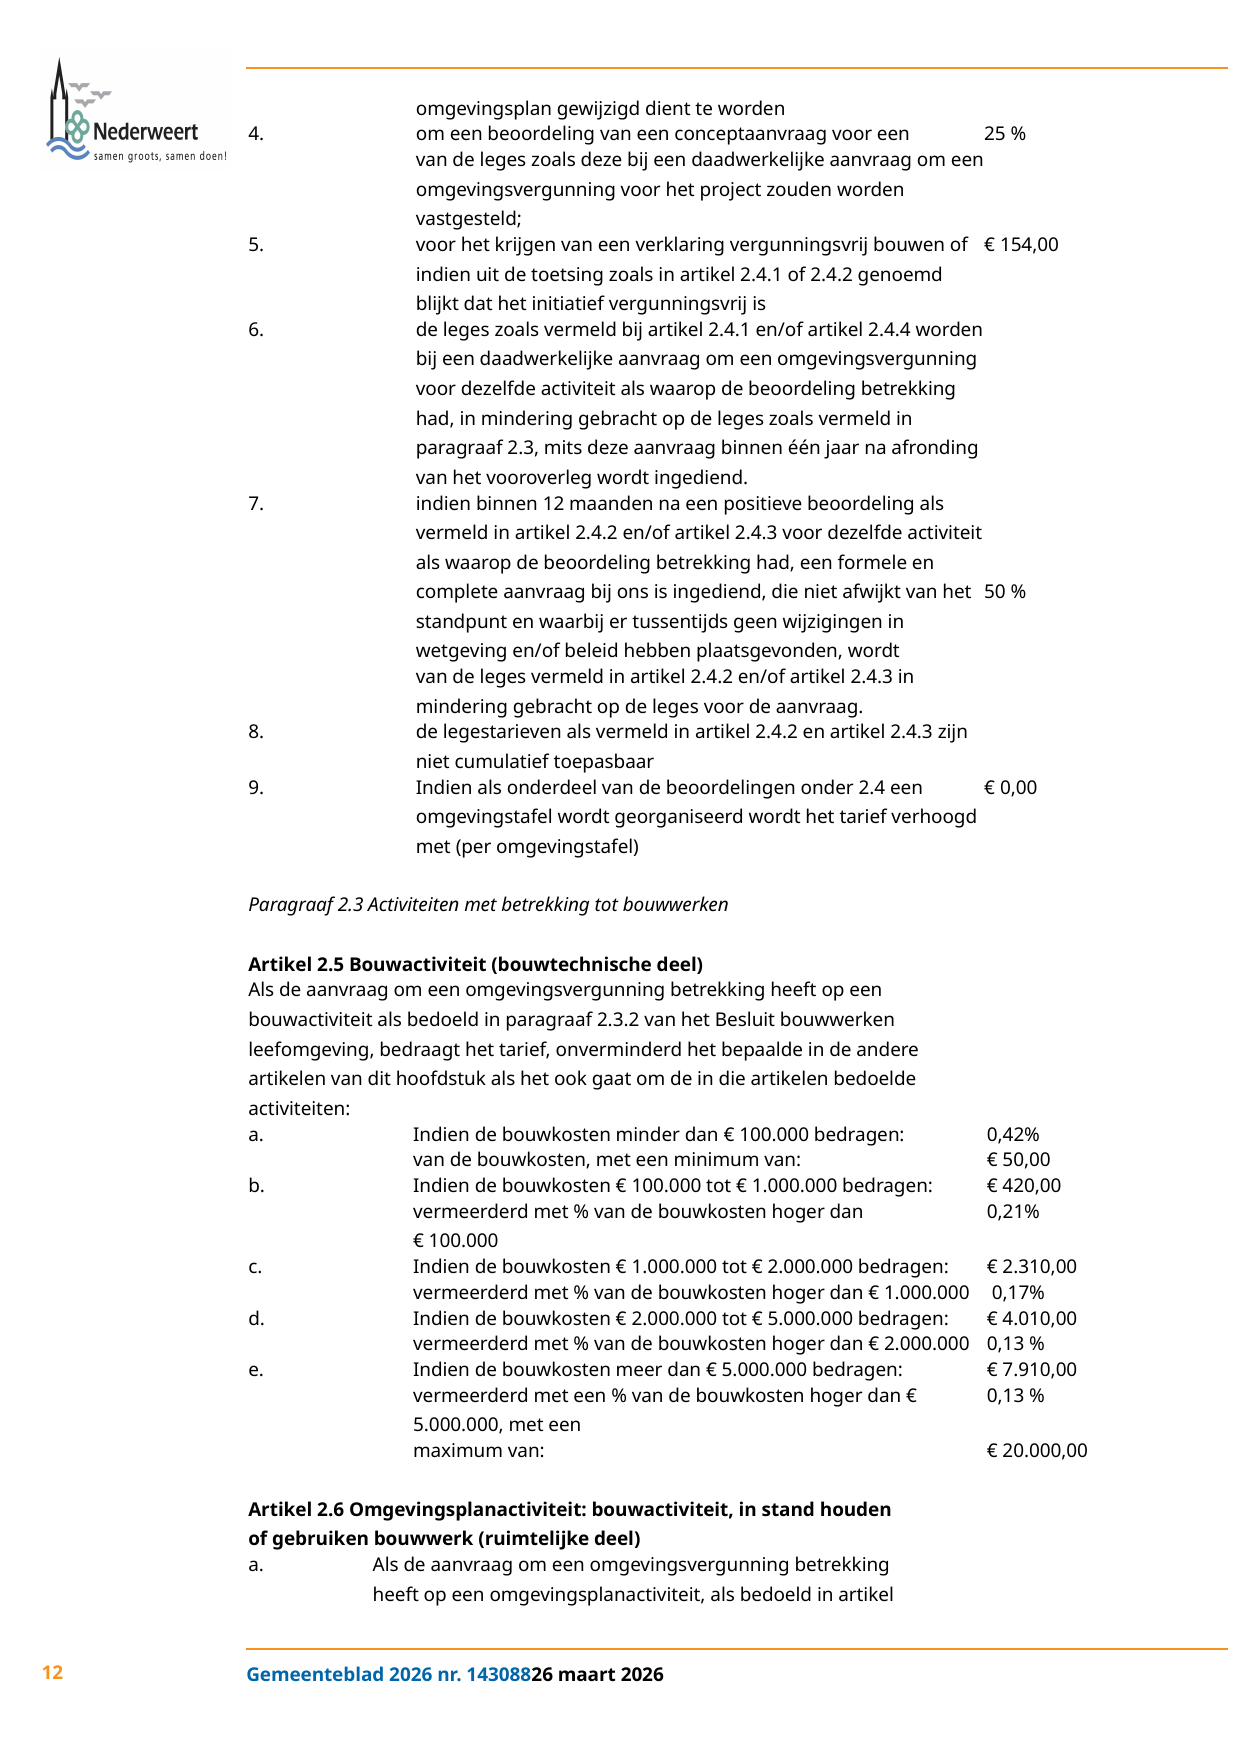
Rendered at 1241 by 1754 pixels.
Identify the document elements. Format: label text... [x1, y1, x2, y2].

table_cell Indien de bouwkosten minder dan € 100.000 bedragen: [413, 1121, 987, 1146]
table_header [903, 1496, 1027, 1551]
table_cell vermeerderd met een % van de bouwkosten hoger dan € 5.000.000, met een [413, 1382, 987, 1437]
table_cell Als de aanvraag om een omgevingsvergunning betrekking heeft op een omgevingsplanactiviteit, als bedoeld in artikel [373, 1551, 903, 1606]
table_cell a. [248, 1551, 372, 1606]
table_cell Indien de bouwkosten meer dan € 5.000.000 bedragen: [413, 1356, 987, 1382]
table_cell [248, 95, 416, 121]
table_cell [903, 1551, 1027, 1606]
table_cell van de bouwkosten, met een minimum van: [413, 1146, 987, 1172]
table_cell indien binnen 12 maanden na een positieve beoordeling als vermeld in artikel 2.4.2 en/of artikel 2.4.3 voor dezelfde activiteit als waarop de beoordeling betrekking had, een formele en complete aanvraag bij ons is ingediend, die niet afwijkt van het standpunt en waarbij er tussentijds geen wijzigingen in wetgeving en/of beleid hebben plaatsgevonden, wordt [416, 490, 984, 663]
table_cell 9. [248, 774, 416, 859]
table_cell 25 % [984, 121, 1152, 146]
table_cell vermeerderd met % van de bouwkosten hoger dan € 1.000.000 [413, 1279, 987, 1305]
table_cell [248, 1279, 413, 1305]
table_cell d. [248, 1305, 413, 1330]
table_cell 0,13 % [987, 1382, 1152, 1437]
table_cell Indien als onderdeel van de beoordelingen onder 2.4 een omgevingstafel wordt georganiseerd wordt het tarief verhoogd met (per omgevingstafel) [416, 774, 984, 859]
table_cell [984, 719, 1152, 774]
table_cell [248, 1146, 413, 1172]
table_cell [984, 95, 1152, 121]
table_cell € 2.310,00 [987, 1253, 1152, 1279]
table_cell van de leges vermeld in artikel 2.4.2 en/of artikel 2.4.3 in mindering gebracht op de leges voor de aanvraag. [416, 663, 984, 719]
table_cell voor het krijgen van een verklaring vergunningsvrij bouwen of indien uit de toetsing zoals in artikel 2.4.1 of 2.4.2 genoemd blijkt dat het initiatief vergunningsvrij is [416, 231, 984, 316]
table_cell 7. [248, 490, 416, 663]
table_cell € 420,00 [987, 1172, 1152, 1198]
table_cell c. [248, 1253, 413, 1279]
table_cell e. [248, 1356, 413, 1382]
table_cell € 154,00 [984, 231, 1152, 316]
table_cell [248, 1198, 413, 1253]
table_cell 4. [248, 121, 416, 146]
table_cell 8. [248, 719, 416, 774]
table_cell 5. [248, 231, 416, 316]
table_cell b. [248, 1172, 413, 1198]
table_cell a. [248, 1121, 413, 1146]
table_cell 50 % [984, 490, 1152, 663]
table_cell € 0,00 [984, 774, 1152, 859]
table_cell 0,13 % [987, 1330, 1152, 1356]
table_cell [248, 1330, 413, 1356]
table_cell van de leges zoals deze bij een daadwerkelijke aanvraag om een omgevingsvergunning voor het project zouden worden vastgesteld; [416, 146, 984, 231]
table_cell Indien de bouwkosten € 1.000.000 tot € 2.000.000 bedragen: [413, 1253, 987, 1279]
table_cell Indien de bouwkosten € 100.000 tot € 1.000.000 bedragen: [413, 1172, 987, 1198]
table_cell vermeerderd met % van de bouwkosten hoger dan € 100.000 [413, 1198, 987, 1253]
table_cell 6. [248, 316, 416, 490]
table_cell omgevingsplan gewijzigd dient te worden [416, 95, 984, 121]
table_cell [984, 316, 1152, 490]
table_cell om een beoordeling van een conceptaanvraag voor een [416, 121, 984, 146]
table_cell € 20.000,00 [987, 1437, 1152, 1463]
table_cell € 7.910,00 [987, 1356, 1152, 1382]
table_cell [248, 1437, 413, 1463]
table_header [987, 951, 1152, 977]
table_cell [984, 663, 1152, 719]
table_cell [248, 146, 416, 231]
text Paragraaf 2.3 Activiteiten met betrekking tot bouwwerken [248, 892, 1152, 917]
table_cell [248, 663, 416, 719]
table_cell Indien de bouwkosten € 2.000.000 tot € 5.000.000 bedragen: [413, 1305, 987, 1330]
table_cell [987, 977, 1152, 1121]
table_cell vermeerderd met % van de bouwkosten hoger dan € 2.000.000 [413, 1330, 987, 1356]
table_cell [984, 146, 1152, 231]
table_cell € 4.010,00 [987, 1305, 1152, 1330]
table_cell 0,21% [987, 1198, 1152, 1253]
table_cell Als de aanvraag om een omgevingsvergunning betrekking heeft op een bouwactiviteit als bedoeld in paragraaf 2.3.2 van het Besluit bouwwerken leefomgeving, bedraagt het tarief, onverminderd het bepaalde in de andere artikelen van dit hoofdstuk als het ook gaat om de in die artikelen bedoelde activiteiten: [248, 977, 987, 1121]
table_cell 0,17% [987, 1279, 1152, 1305]
table_cell € 50,00 [987, 1146, 1152, 1172]
table_header Artikel 2.6 Omgevingsplanactiviteit: bouwactiviteit, in stand houden of gebruiken bouwwerk (ruimtelijke deel) [248, 1496, 903, 1551]
table_cell de legestarieven als vermeld in artikel 2.4.2 en artikel 2.4.3 zijn niet cumulatief toepasbaar [416, 719, 984, 774]
picture [41, 47, 231, 172]
table_cell maximum van: [413, 1437, 987, 1463]
table_header Artikel 2.5 Bouwactiviteit (bouwtechnische deel) [248, 951, 987, 977]
table_cell de leges zoals vermeld bij artikel 2.4.1 en/of artikel 2.4.4 worden bij een daadwerkelijke aanvraag om een omgevingsvergunning voor dezelfde activiteit als waarop de beoordeling betrekking had, in mindering gebracht op de leges zoals vermeld in paragraaf 2.3, mits deze aanvraag binnen één jaar na afronding van het vooroverleg wordt ingediend. [416, 316, 984, 490]
table_cell [248, 1382, 413, 1437]
table_cell 0,42% [987, 1121, 1152, 1146]
